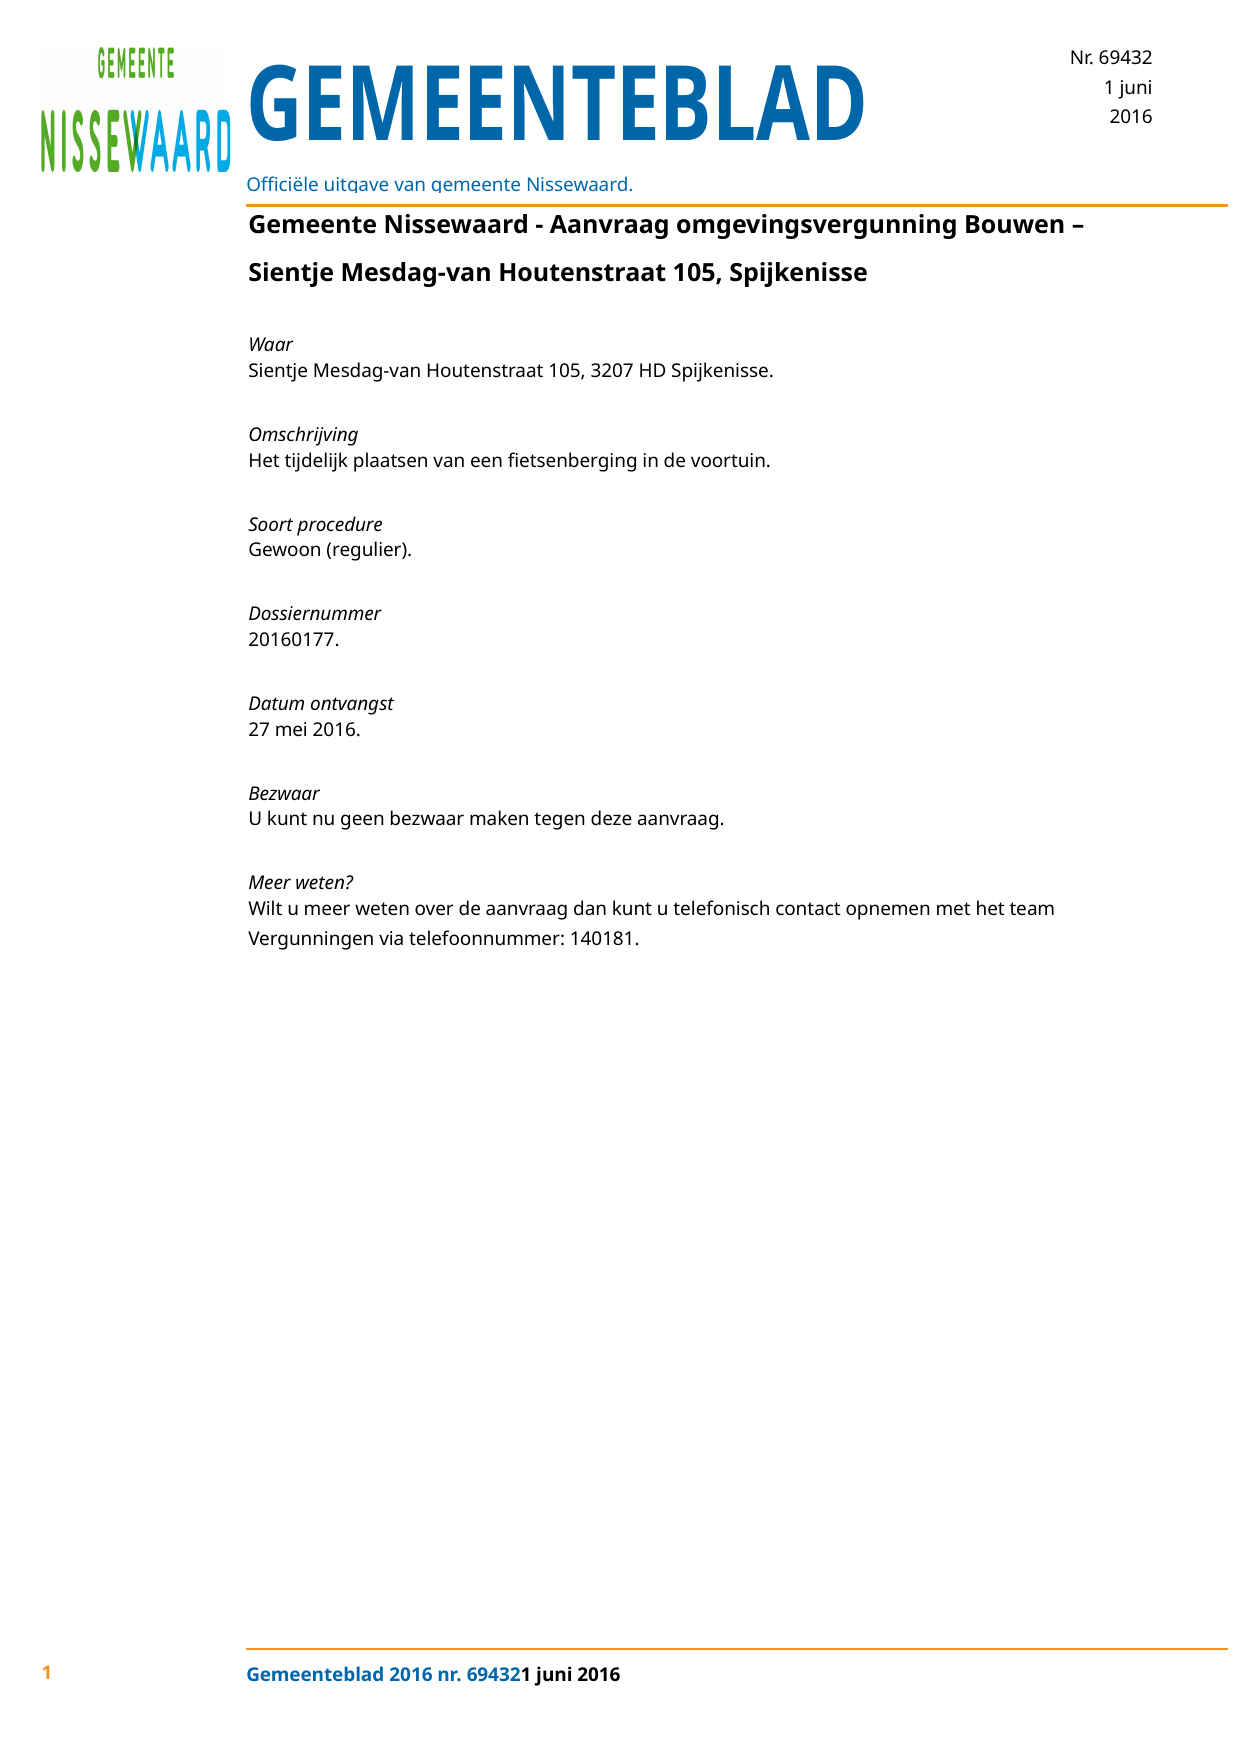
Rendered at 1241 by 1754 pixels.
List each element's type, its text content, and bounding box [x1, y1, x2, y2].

picture [41, 47, 231, 172]
text Gemeente Nissewaard - Aanvraag omgevingsvergunning Bouwen – Sientje Mesdag-van Houtenstraat 105, Spijkenisse [248, 207, 1152, 288]
text Gewoon (regulier). [248, 537, 1152, 562]
text Waar [248, 331, 1152, 357]
text Bezwaar [248, 780, 1152, 806]
text Het tijdelijk plaatsen van een fietsenberging in de voortuin. [248, 447, 1152, 473]
picture [176, 157, 187, 172]
text Sientje Mesdag-van Houtenstraat 105, 3207 HD Spijkenisse. [248, 357, 1152, 383]
text Wilt u meer weten over de aanvraag dan kunt u telefonisch contact opnemen met het team Vergunningen via telefoonnummer: 140181. [248, 895, 1152, 951]
picture [201, 122, 206, 138]
picture [222, 122, 227, 160]
picture [200, 151, 206, 172]
text Datum ontvangst [248, 690, 1152, 716]
text 27 mei 2016. [248, 716, 1152, 742]
text 20160177. [248, 626, 1152, 652]
text Soort procedure [248, 511, 1152, 537]
text Meer weten? [248, 869, 1152, 895]
text U kunt nu geen bezwaar maken tegen deze aanvraag. [248, 806, 1152, 831]
text Dossiernummer [248, 601, 1152, 626]
picture [154, 157, 165, 172]
text Omschrijving [248, 421, 1152, 447]
